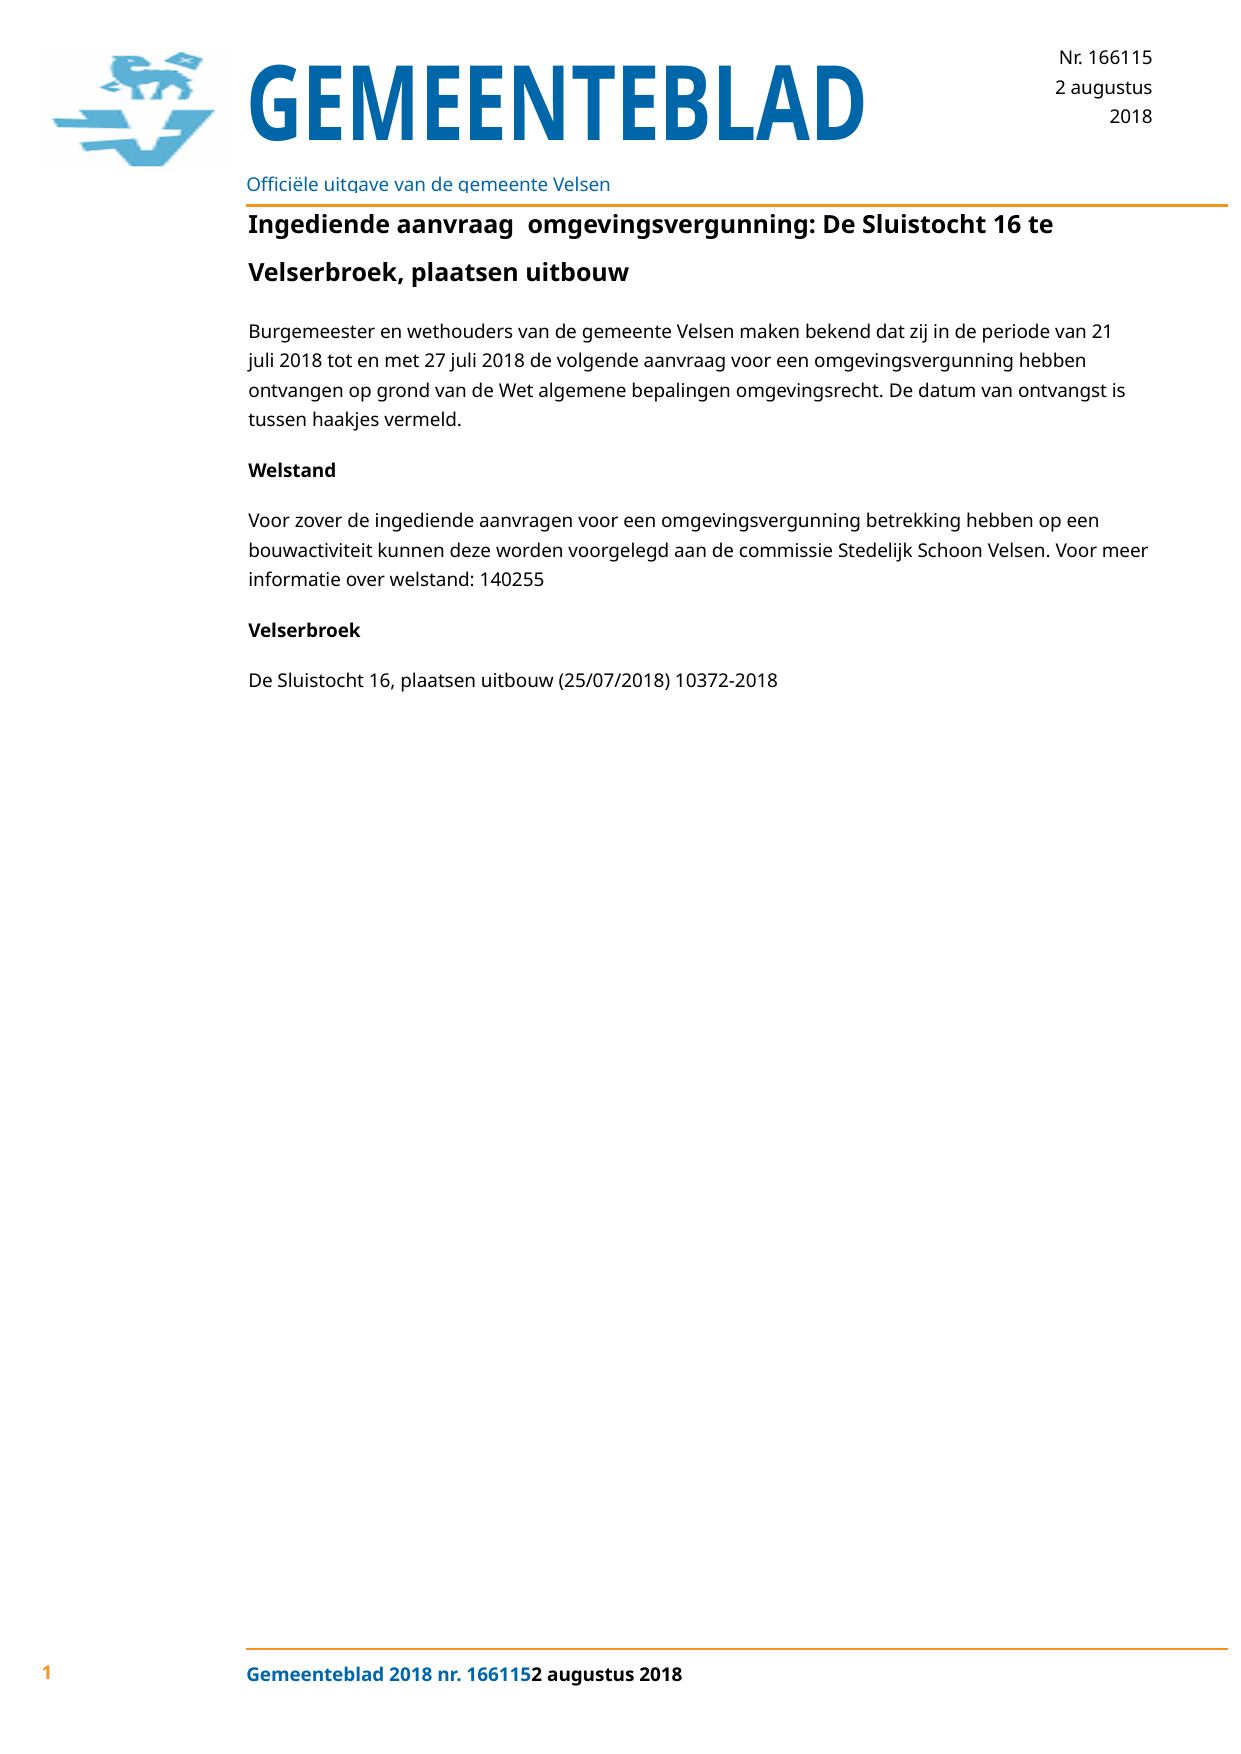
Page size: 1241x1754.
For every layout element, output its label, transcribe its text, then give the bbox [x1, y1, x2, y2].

text De Sluistocht 16, plaatsen uitbouw (25/07/2018) 10372-2018 [248, 667, 1152, 693]
text Velserbroek [248, 617, 1152, 643]
picture [41, 47, 231, 172]
text Voor zover de ingediende aanvragen voor een omgevingsvergunning betrekking hebben op een bouwactiviteit kunnen deze worden voorgelegd aan de commissie Stedelijk Schoon Velsen. Voor meer informatie over welstand: 140255 [248, 507, 1152, 592]
text Ingediende aanvraag omgevingsvergunning: De Sluistocht 16 te Velserbroek, plaatsen uitbouw [248, 207, 1152, 288]
text Burgemeester en wethouders van de gemeente Velsen maken bekend dat zij in de periode van 21 juli 2018 tot en met 27 juli 2018 de volgende aanvraag voor een omgevingsvergunning hebben ontvangen op grond van de Wet algemene bepalingen omgevingsrecht. De datum van ontvangst is tussen haakjes vermeld. [248, 318, 1152, 432]
text Welstand [248, 457, 1152, 483]
